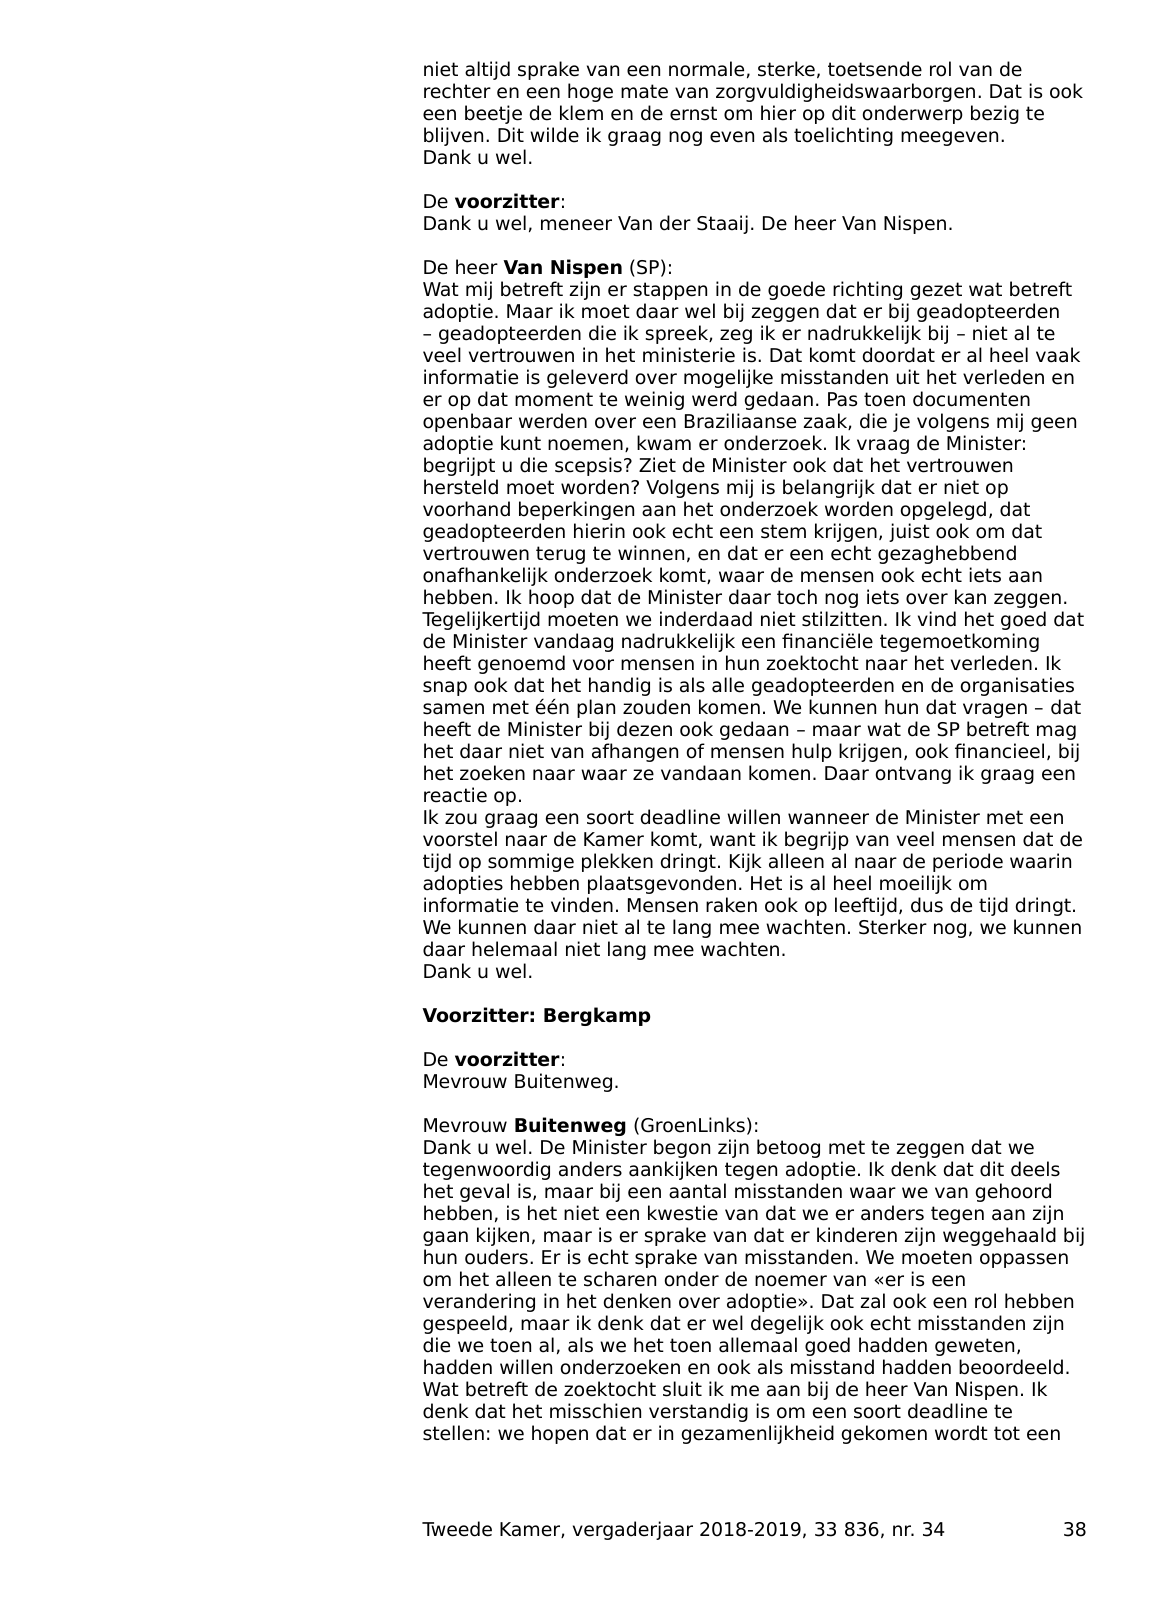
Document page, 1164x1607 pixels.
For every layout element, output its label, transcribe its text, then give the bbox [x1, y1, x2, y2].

text De voorzitter: [422, 191, 1087, 213]
text Dank u wel. [422, 961, 1087, 983]
text De voorzitter: [422, 1049, 1087, 1071]
text Dank u wel. [422, 147, 1087, 169]
text Dank u wel, meneer Van der Staaij. De heer Van Nispen. [422, 213, 1087, 235]
text De heer Van Nispen (SP): [422, 257, 1087, 279]
subtitle Voorzitter: Bergkamp [422, 1005, 1087, 1027]
text Wat mij betreft zijn er stappen in de goede richting gezet wat betreft adoptie. Maar ik moet daar wel bij zeggen dat er bij geadopteerden – geadopteerden die ik spreek, zeg ik er nadrukkelijk bij – niet al te veel vertrouwen in het ministerie is. Dat komt doordat er al heel vaak informatie is geleverd over mogelijke misstanden uit het verleden en er op dat moment te weinig werd gedaan. Pas toen documenten openbaar werden over een Braziliaanse zaak, die je volgens mij geen adoptie kunt noemen, kwam er onderzoek. Ik vraag de Minister: begrijpt u die scepsis? Ziet de Minister ook dat het vertrouwen hersteld moet worden? Volgens mij is belangrijk dat er niet op voorhand beperkingen aan het onderzoek worden opgelegd, dat geadopteerden hierin ook echt een stem krijgen, juist ook om dat vertrouwen terug te winnen, en dat er een echt gezaghebbend onafhankelijk onderzoek komt, waar de mensen ook echt iets aan hebben. Ik hoop dat de Minister daar toch nog iets over kan zeggen. Tegelijkertijd moeten we inderdaad niet stilzitten. Ik vind het goed dat de Minister vandaag nadrukkelijk een financiële tegemoetkoming heeft genoemd voor mensen in hun zoektocht naar het verleden. Ik snap ook dat het handig is als alle geadopteerden en de organisaties samen met één plan zouden komen. We kunnen hun dat vragen – dat heeft de Minister bij dezen ook gedaan – maar wat de SP betreft mag het daar niet van afhangen of mensen hulp krijgen, ook financieel, bij het zoeken naar waar ze vandaan komen. Daar ontvang ik graag een reactie op. [422, 279, 1087, 807]
text Mevrouw Buitenweg. [422, 1071, 1087, 1093]
text Mevrouw Buitenweg (GroenLinks): [422, 1115, 1087, 1137]
text Wat betreft de zoektocht sluit ik me aan bij de heer Van Nispen. Ik denk dat het misschien verstandig is om een soort deadline te stellen: we hopen dat er in gezamenlijkheid gekomen wordt tot een [422, 1379, 1087, 1445]
text Dank u wel. De Minister begon zijn betoog met te zeggen dat we tegenwoordig anders aankijken tegen adoptie. Ik denk dat dit deels het geval is, maar bij een aantal misstanden waar we van gehoord hebben, is het niet een kwestie van dat we er anders tegen aan zijn gaan kijken, maar is er sprake van dat er kinderen zijn weggehaald bij hun ouders. Er is echt sprake van misstanden. We moeten oppassen om het alleen te scharen onder de noemer van «er is een verandering in het denken over adoptie». Dat zal ook een rol hebben gespeeld, maar ik denk dat er wel degelijk ook echt misstanden zijn die we toen al, als we het toen allemaal goed hadden geweten, hadden willen onderzoeken en ook als misstand hadden beoordeeld. [422, 1137, 1087, 1379]
text niet altijd sprake van een normale, sterke, toetsende rol van de rechter en een hoge mate van zorgvuldigheidswaarborgen. Dat is ook een beetje de klem en de ernst om hier op dit onderwerp bezig te blijven. Dit wilde ik graag nog even als toelichting meegeven. [422, 59, 1087, 147]
text Ik zou graag een soort deadline willen wanneer de Minister met een voorstel naar de Kamer komt, want ik begrijp van veel mensen dat de tijd op sommige plekken dringt. Kijk alleen al naar de periode waarin adopties hebben plaatsgevonden. Het is al heel moeilijk om informatie te vinden. Mensen raken ook op leeftijd, dus de tijd dringt. We kunnen daar niet al te lang mee wachten. Sterker nog, we kunnen daar helemaal niet lang mee wachten. [422, 807, 1087, 961]
